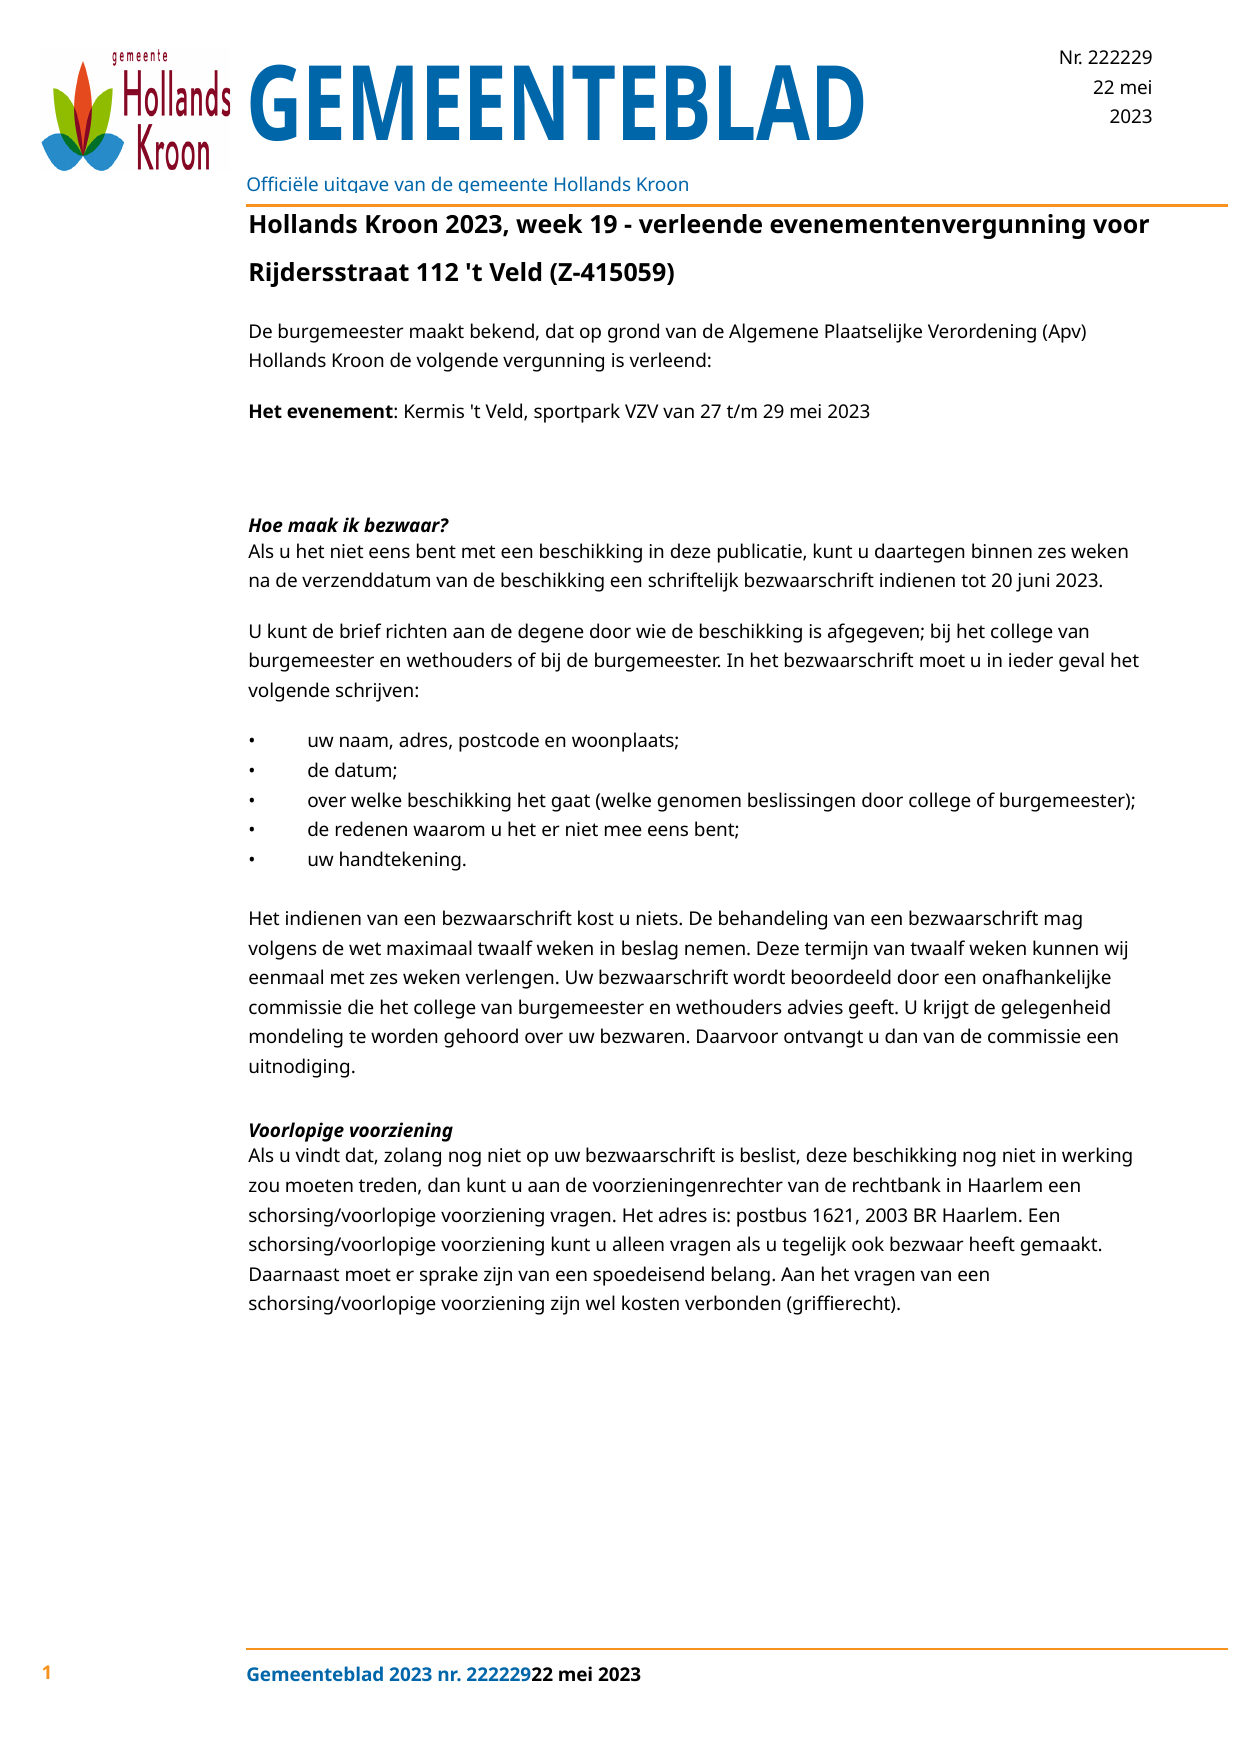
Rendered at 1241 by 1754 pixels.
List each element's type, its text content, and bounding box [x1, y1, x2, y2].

text Het evenement: Kermis 't Veld, sportpark VZV van 27 t/m 29 mei 2023 [248, 398, 1152, 424]
list uw naam, adres, postcode en woonplaats; [248, 728, 1152, 753]
text Het indienen van een bezwaarschrift kost u niets. De behandeling van een bezwaarschrift mag volgens de wet maximaal twaalf weken in beslag nemen. Deze termijn van twaalf weken kunnen wij eenmaal met zes weken verlengen. Uw bezwaarschrift wordt beoordeeld door een onafhankelijke commissie die het college van burgemeester en wethouders advies geeft. U krijgt de gelegenheid mondeling te worden gehoord over uw bezwaren. Daarvoor ontvangt u dan van de commissie een uitnodiging. [248, 905, 1152, 1079]
text Als u vindt dat, zolang nog niet op uw bezwaarschrift is beslist, deze beschikking nog niet in werking zou moeten treden, dan kunt u aan de voorzieningenrechter van de rechtbank in Haarlem een schorsing/voorlopige voorziening vragen. Het adres is: postbus 1621, 2003 BR Haarlem. Een schorsing/voorlopige voorziening kunt u alleen vragen als u tegelijk ook bezwaar heeft gemaakt. Daarnaast moet er sprake zijn van een spoedeisend belang. Aan het vragen van een schorsing/voorlopige voorziening zijn wel kosten verbonden (griffierecht). [248, 1143, 1152, 1316]
text Hollands Kroon 2023, week 19 - verleende evenementenvergunning voor Rijdersstraat 112 't Veld (Z-415059) [248, 207, 1152, 288]
list over welke beschikking het gaat (welke genomen beslissingen door college of burgemeester); [248, 787, 1152, 812]
text U kunt de brief richten aan de degene door wie de beschikking is afgegeven; bij het college van burgemeester en wethouders of bij de burgemeester. In het bezwaarschrift moet u in ieder geval het volgende schrijven: [248, 618, 1152, 703]
text De burgemeester maakt bekend, dat op grond van de Algemene Plaatselijke Verordening (Apv) Hollands Kroon de volgende vergunning is verleend: [248, 318, 1152, 373]
text Voorlopige voorziening [248, 1117, 1152, 1143]
list uw handtekening. [248, 846, 1152, 872]
text Als u het niet eens bent met een beschikking in deze publicatie, kunt u daartegen binnen zes weken na de verzenddatum van de beschikking een schriftelijk bezwaarschrift indienen tot 20 juni 2023. [248, 538, 1152, 593]
picture [41, 47, 231, 172]
list de datum; [248, 757, 1152, 783]
text Hoe maak ik bezwaar? [248, 512, 1152, 538]
list de redenen waarom u het er niet mee eens bent; [248, 816, 1152, 842]
